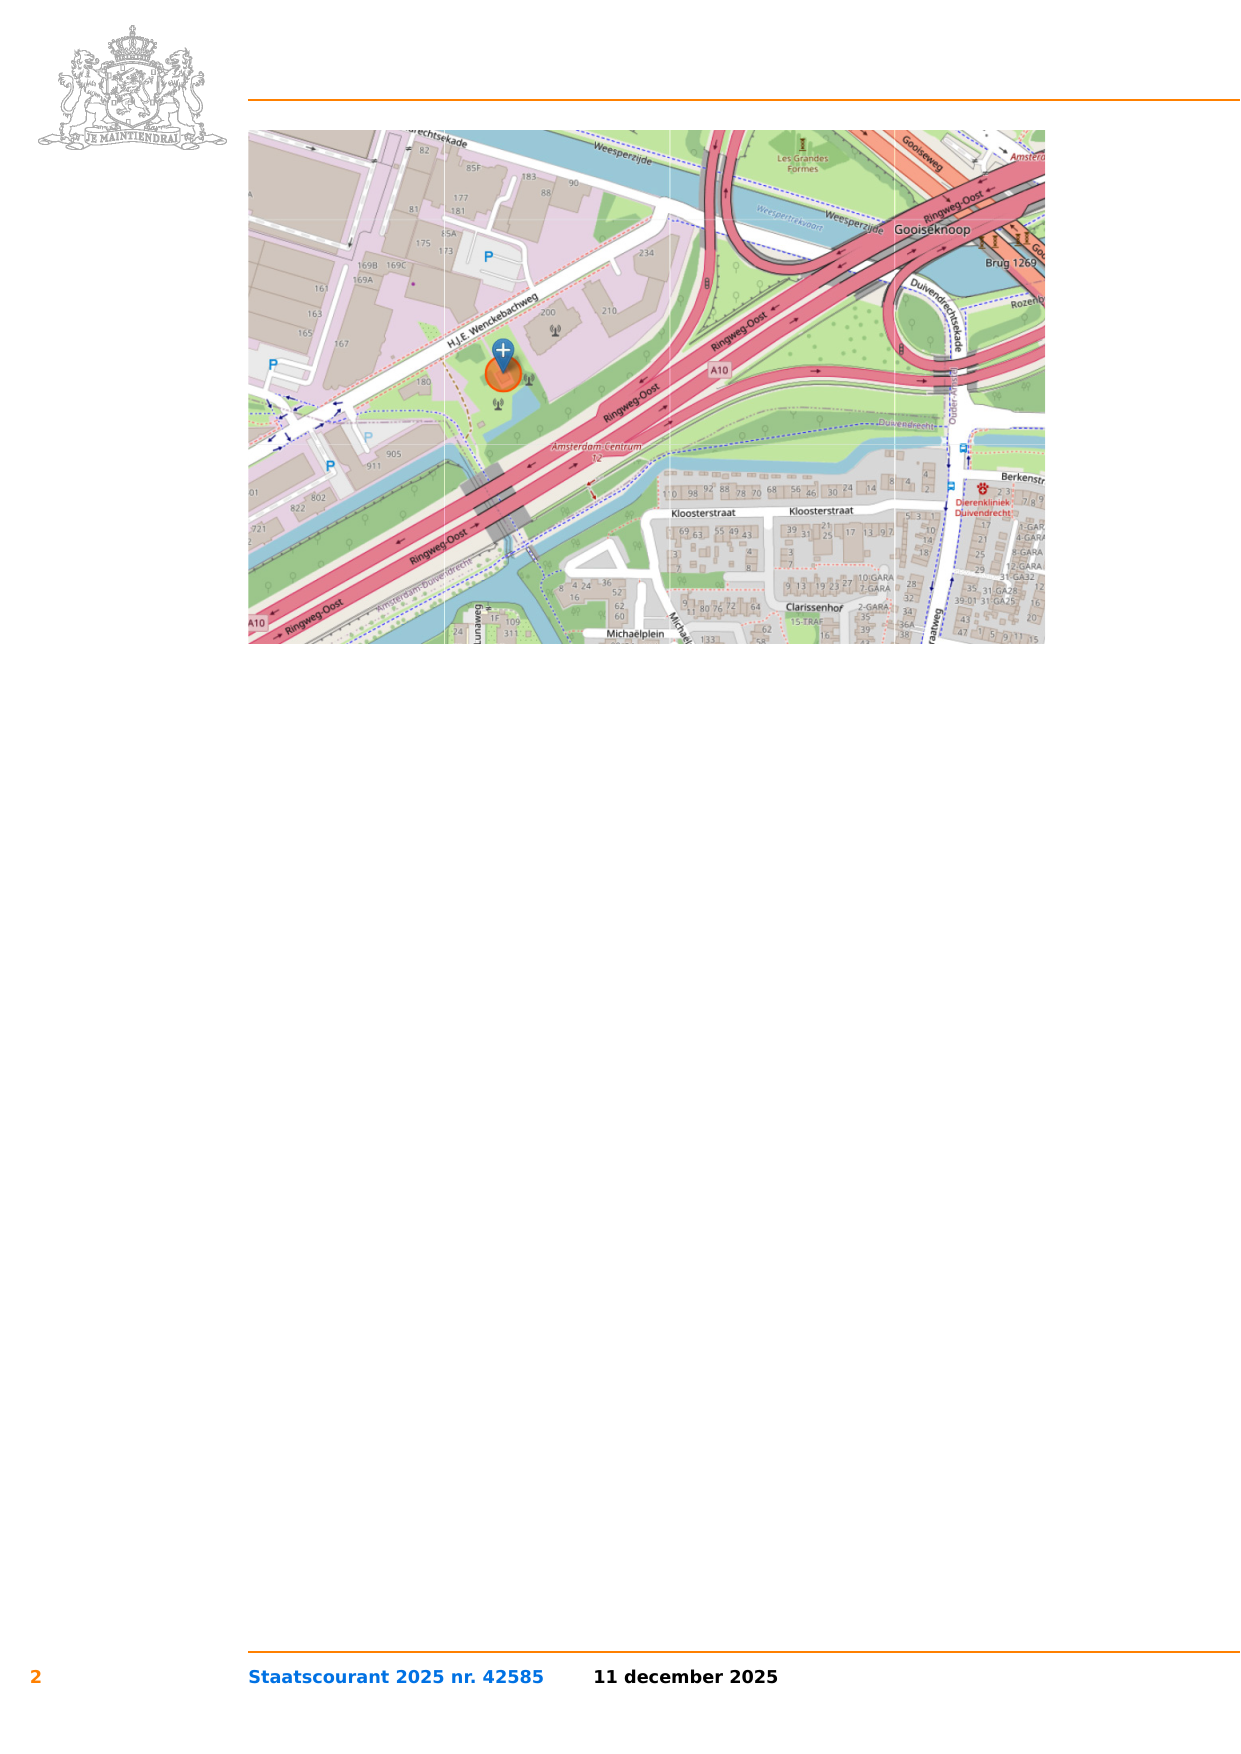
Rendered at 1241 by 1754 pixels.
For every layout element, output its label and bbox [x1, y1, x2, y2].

picture [248, 130, 1046, 644]
picture [38, 25, 227, 150]
